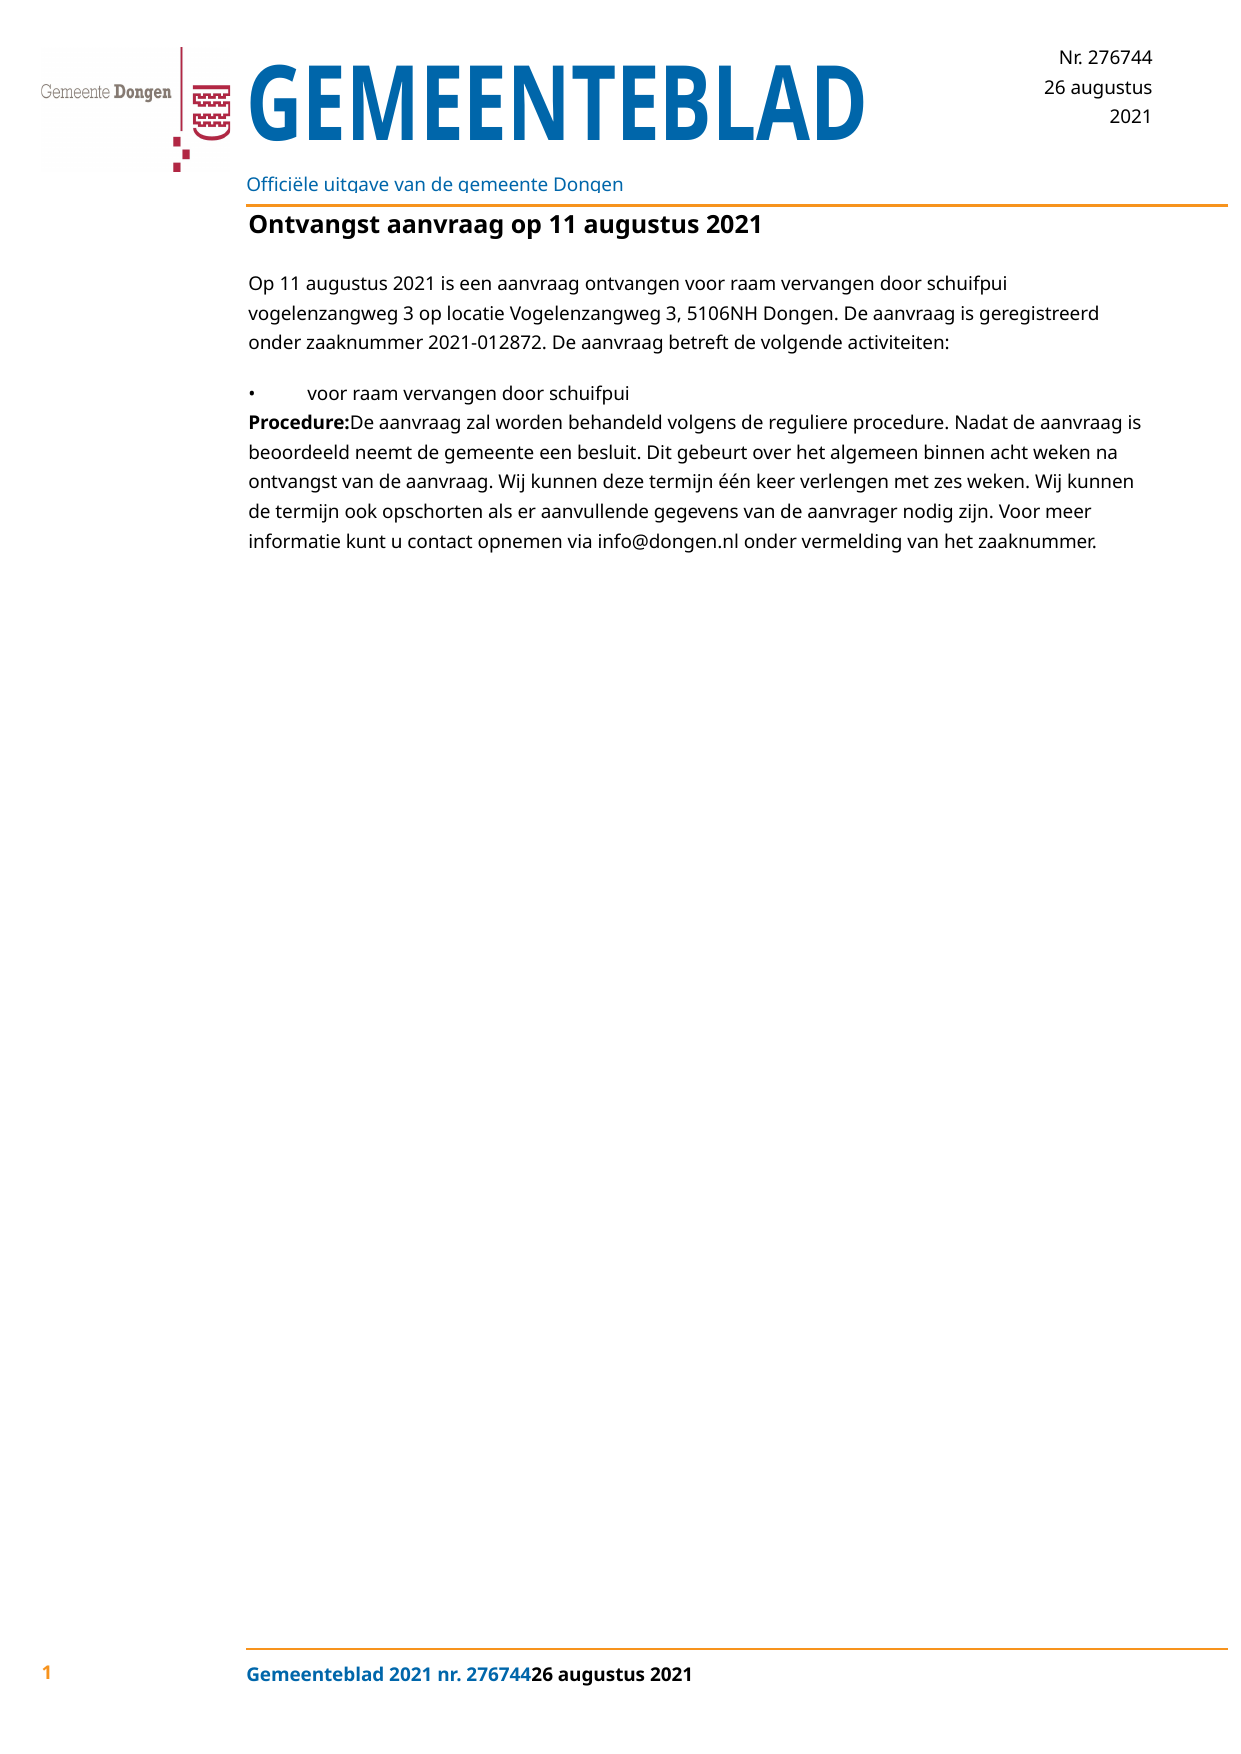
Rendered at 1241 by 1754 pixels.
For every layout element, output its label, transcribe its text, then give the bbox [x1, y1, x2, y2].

text Procedure:De aanvraag zal worden behandeld volgens de reguliere procedure. Nadat de aanvraag is beoordeeld neemt de gemeente een besluit. Dit gebeurt over het algemeen binnen acht weken na ontvangst van de aanvraag. Wij kunnen deze termijn één keer verlengen met zes weken. Wij kunnen de termijn ook opschorten als er aanvullende gegevens van de aanvrager nodig zijn. Voor meer informatie kunt u contact opnemen via info@dongen.nl onder vermelding van het zaaknummer. [248, 409, 1152, 553]
text Ontvangst aanvraag op 11 augustus 2021 [248, 207, 1152, 241]
list voor raam vervangen door schuifpui [248, 380, 1152, 406]
picture [41, 47, 231, 172]
text Op 11 augustus 2021 is een aanvraag ontvangen voor raam vervangen door schuifpui vogelenzangweg 3 op locatie Vogelenzangweg 3, 5106NH Dongen. De aanvraag is geregistreerd onder zaaknummer 2021-012872. De aanvraag betreft de volgende activiteiten: [248, 270, 1152, 355]
